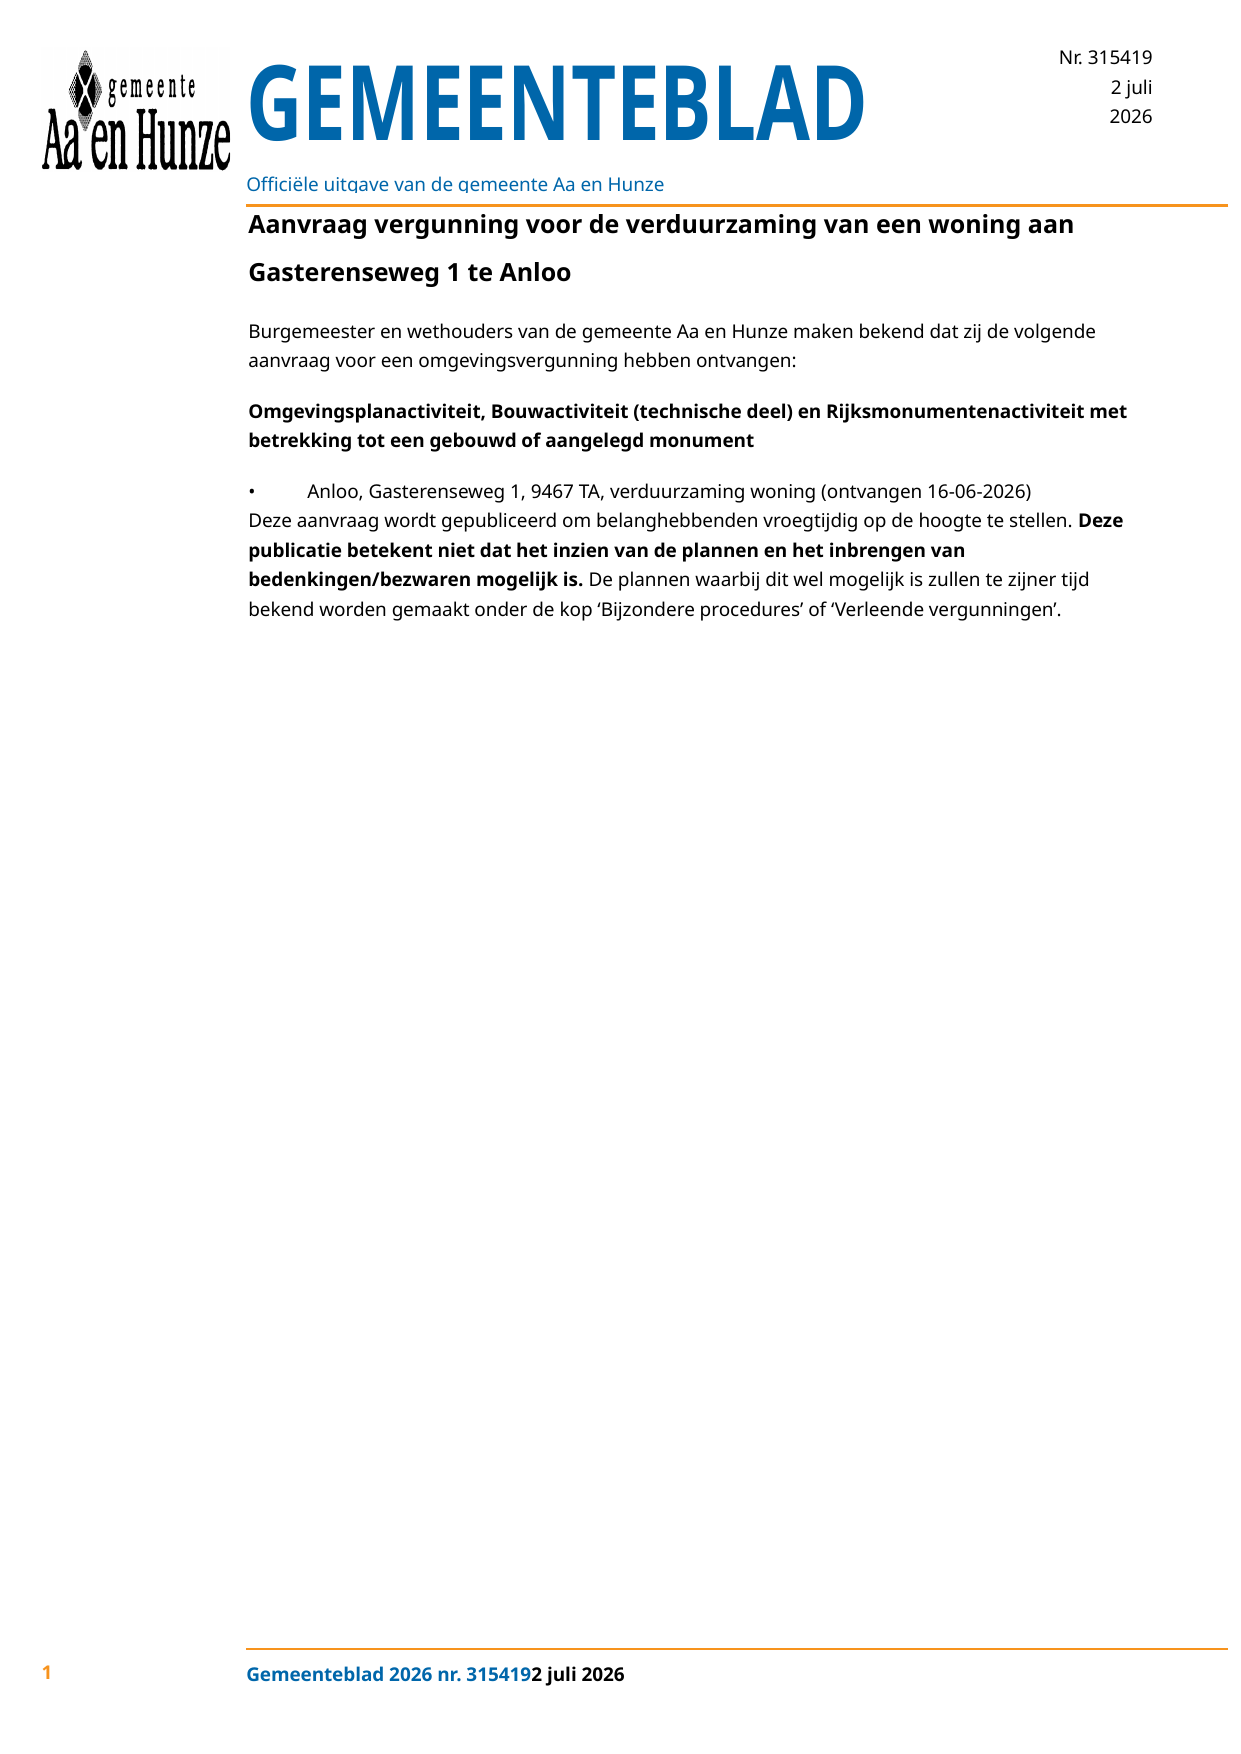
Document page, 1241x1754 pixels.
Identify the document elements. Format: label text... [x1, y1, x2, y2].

text Aanvraag vergunning voor de verduurzaming van een woning aan Gasterenseweg 1 te Anloo [248, 207, 1152, 288]
text Burgemeester en wethouders van de gemeente Aa en Hunze maken bekend dat zij de volgende aanvraag voor een omgevingsvergunning hebben ontvangen: [248, 318, 1152, 373]
list Anloo, Gasterenseweg 1, 9467 TA, verduurzaming woning (ontvangen 16-06-2026) [248, 478, 1152, 504]
text Omgevingsplanactiviteit, Bouwactiviteit (technische deel) en Rijksmonumentenactiviteit met betrekking tot een gebouwd of aangelegd monument [248, 398, 1152, 453]
text Deze aanvraag wordt gepubliceerd om belanghebbenden vroegtijdig op de hoogte te stellen. Deze publicatie betekent niet dat het inzien van de plannen en het inbrengen van bedenkingen/bezwaren mogelijk is. De plannen waarbij dit wel mogelijk is zullen te zijner tijd bekend worden gemaakt onder de kop ‘Bijzondere procedures’ of ‘Verleende vergunningen’. [248, 507, 1152, 622]
picture [41, 47, 231, 172]
